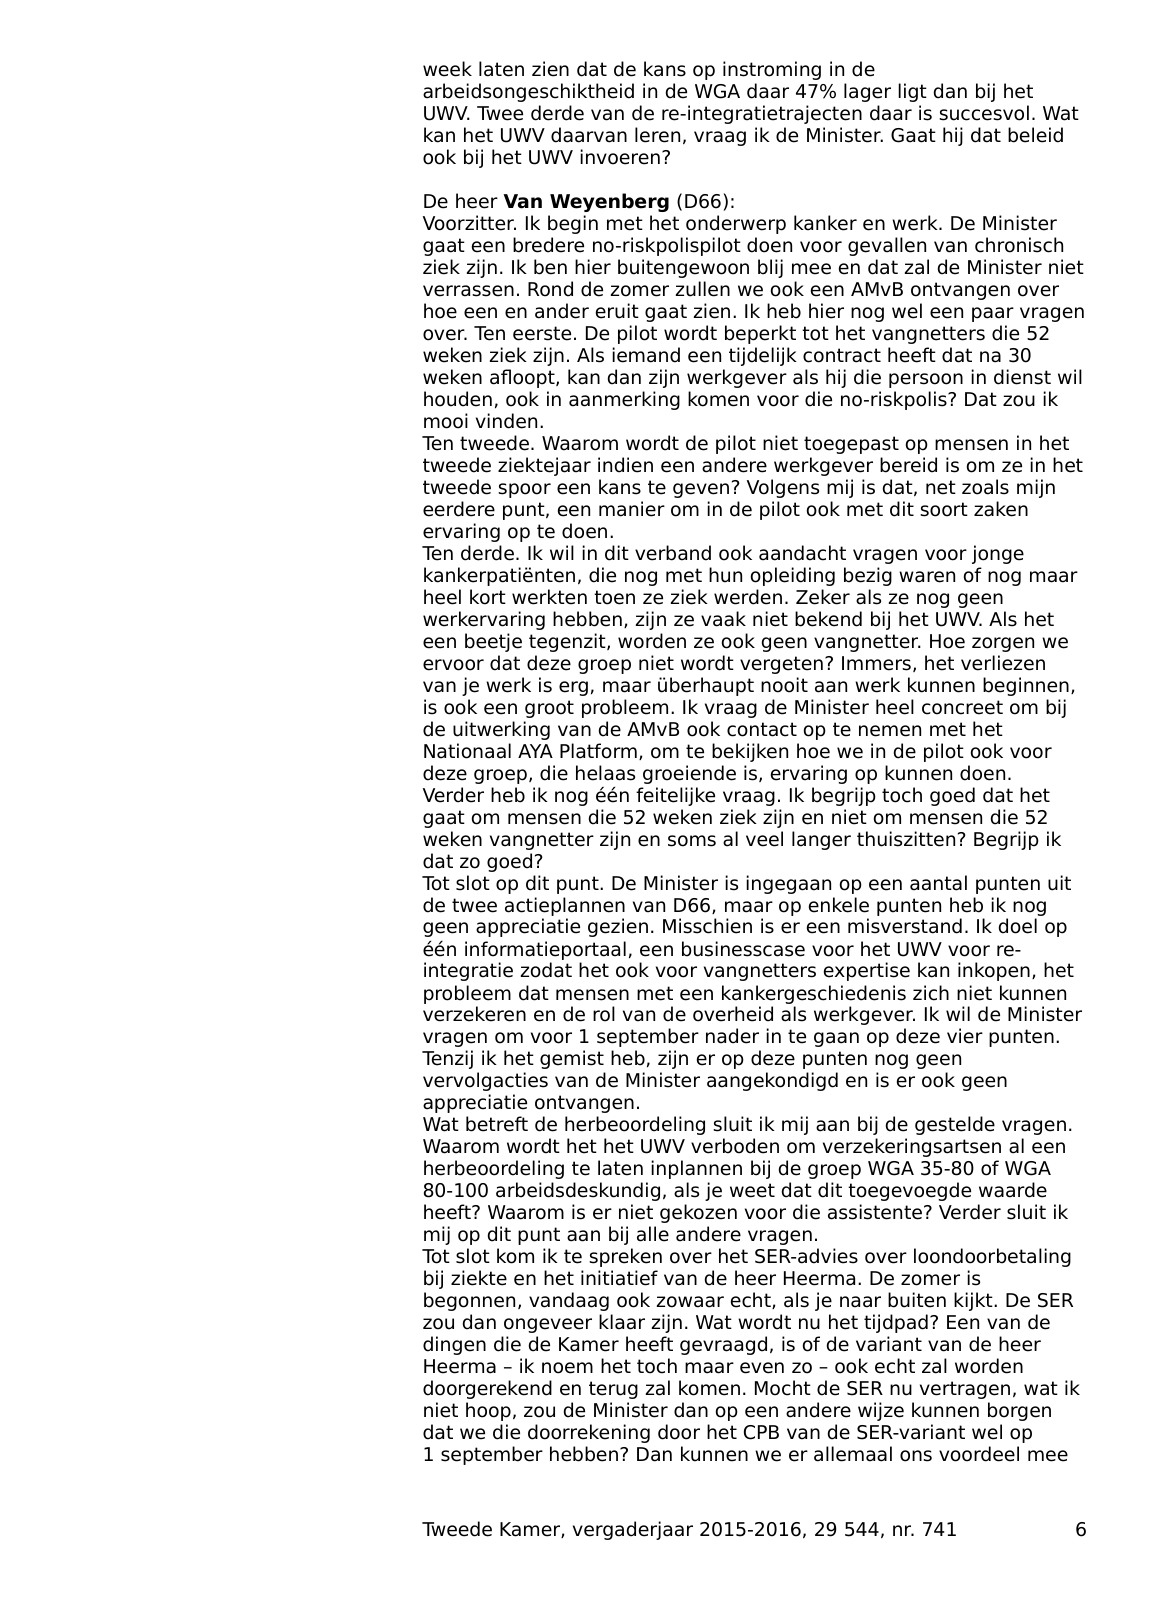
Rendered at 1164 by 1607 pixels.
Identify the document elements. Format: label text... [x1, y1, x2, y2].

text Tot slot op dit punt. De Minister is ingegaan op een aantal punten uit de twee actieplannen van D66, maar op enkele punten heb ik nog geen appreciatie gezien. Misschien is er een misverstand. Ik doel op één informatieportaal, een businesscase voor het UWV voor re-integratie zodat het ook voor vangnetters expertise kan inkopen, het probleem dat mensen met een kankergeschiedenis zich niet kunnen verzekeren en de rol van de overheid als werkgever. Ik wil de Minister vragen om voor 1 september nader in te gaan op deze vier punten. Tenzij ik het gemist heb, zijn er op deze punten nog geen vervolgacties van de Minister aangekondigd en is er ook geen appreciatie ontvangen. [422, 872, 1087, 1114]
text Tot slot kom ik te spreken over het SER-advies over loondoorbetaling bij ziekte en het initiatief van de heer Heerma. De zomer is begonnen, vandaag ook zowaar echt, als je naar buiten kijkt. De SER zou dan ongeveer klaar zijn. Wat wordt nu het tijdpad? Een van de dingen die de Kamer heeft gevraagd, is of de variant van de heer Heerma – ik noem het toch maar even zo – ook echt zal worden doorgerekend en terug zal komen. Mocht de SER nu vertragen, wat ik niet hoop, zou de Minister dan op een andere wijze kunnen borgen dat we die doorrekening door het CPB van de SER-variant wel op 1 september hebben? Dan kunnen we er allemaal ons voordeel mee [422, 1246, 1087, 1466]
text Verder heb ik nog één feitelijke vraag. Ik begrijp toch goed dat het gaat om mensen die 52 weken ziek zijn en niet om mensen die 52 weken vangnetter zijn en soms al veel langer thuiszitten? Begrijp ik dat zo goed? [422, 784, 1087, 872]
text De heer Van Weyenberg (D66): [422, 191, 1087, 213]
text Ten derde. Ik wil in dit verband ook aandacht vragen voor jonge kankerpatiënten, die nog met hun opleiding bezig waren of nog maar heel kort werkten toen ze ziek werden. Zeker als ze nog geen werkervaring hebben, zijn ze vaak niet bekend bij het UWV. Als het een beetje tegenzit, worden ze ook geen vangnetter. Hoe zorgen we ervoor dat deze groep niet wordt vergeten? Immers, het verliezen van je werk is erg, maar überhaupt nooit aan werk kunnen beginnen, is ook een groot probleem. Ik vraag de Minister heel concreet om bij de uitwerking van de AMvB ook contact op te nemen met het Nationaal AYA Platform, om te bekijken hoe we in de pilot ook voor deze groep, die helaas groeiende is, ervaring op kunnen doen. [422, 543, 1087, 784]
text week laten zien dat de kans op instroming in de arbeidsongeschiktheid in de WGA daar 47% lager ligt dan bij het UWV. Twee derde van de re-integratietrajecten daar is succesvol. Wat kan het UWV daarvan leren, vraag ik de Minister. Gaat hij dat beleid ook bij het UWV invoeren? [422, 59, 1087, 169]
text Ten tweede. Waarom wordt de pilot niet toegepast op mensen in het tweede ziektejaar indien een andere werkgever bereid is om ze in het tweede spoor een kans te geven? Volgens mij is dat, net zoals mijn eerdere punt, een manier om in de pilot ook met dit soort zaken ervaring op te doen. [422, 433, 1087, 543]
text Voorzitter. Ik begin met het onderwerp kanker en werk. De Minister gaat een bredere no-riskpolispilot doen voor gevallen van chronisch ziek zijn. Ik ben hier buitengewoon blij mee en dat zal de Minister niet verrassen. Rond de zomer zullen we ook een AMvB ontvangen over hoe een en ander eruit gaat zien. Ik heb hier nog wel een paar vragen over. Ten eerste. De pilot wordt beperkt tot het vangnetters die 52 weken ziek zijn. Als iemand een tijdelijk contract heeft dat na 30 weken afloopt, kan dan zijn werkgever als hij die persoon in dienst wil houden, ook in aanmerking komen voor die no-riskpolis? Dat zou ik mooi vinden. [422, 213, 1087, 433]
text Wat betreft de herbeoordeling sluit ik mij aan bij de gestelde vragen. Waarom wordt het het UWV verboden om verzekeringsartsen al een herbeoordeling te laten inplannen bij de groep WGA 35-80 of WGA 80-100 arbeidsdeskundig, als je weet dat dit toegevoegde waarde heeft? Waarom is er niet gekozen voor die assistente? Verder sluit ik mij op dit punt aan bij alle andere vragen. [422, 1114, 1087, 1246]
